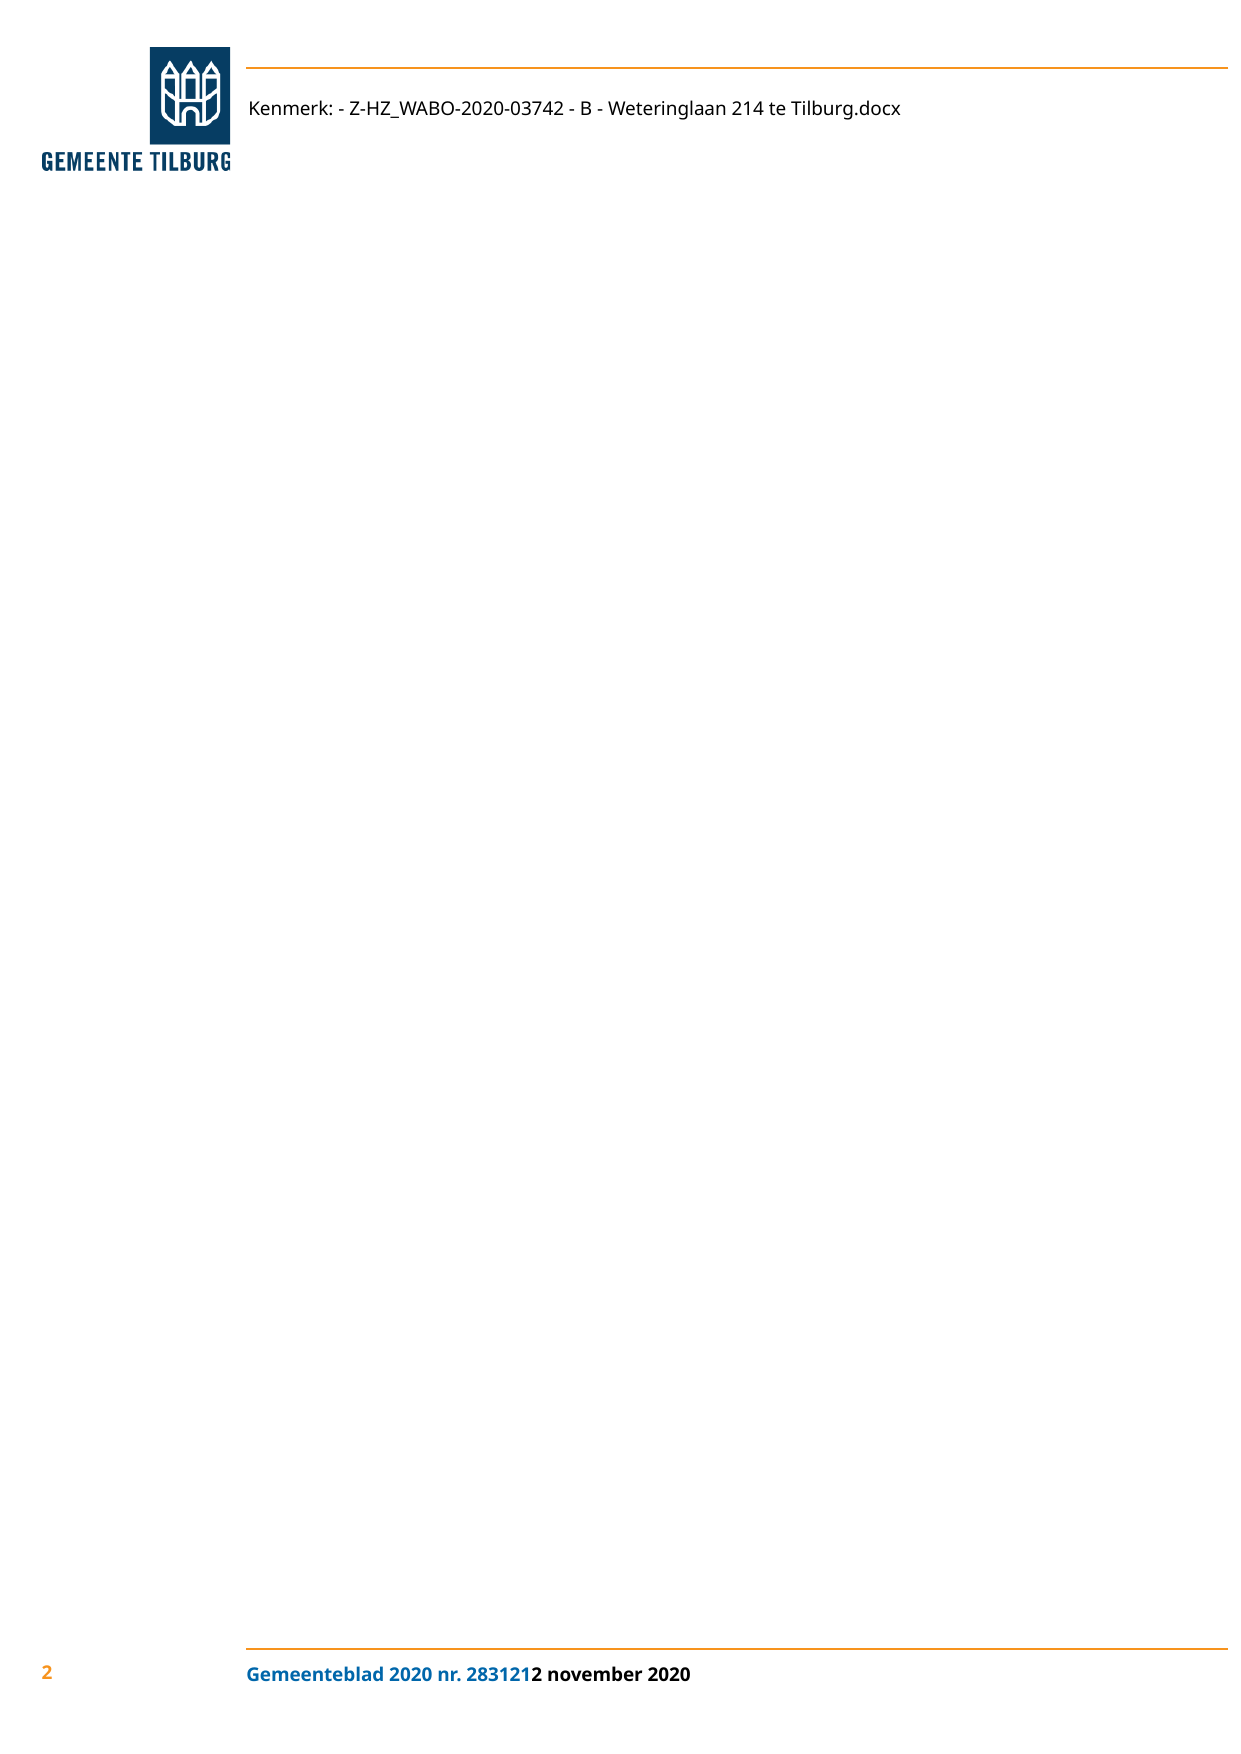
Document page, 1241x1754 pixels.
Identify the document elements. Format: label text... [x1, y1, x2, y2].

picture [41, 47, 231, 172]
text Kenmerk: - Z-HZ_WABO-2020-03742 - B - Weteringlaan 214 te Tilburg.docx [248, 95, 1152, 121]
